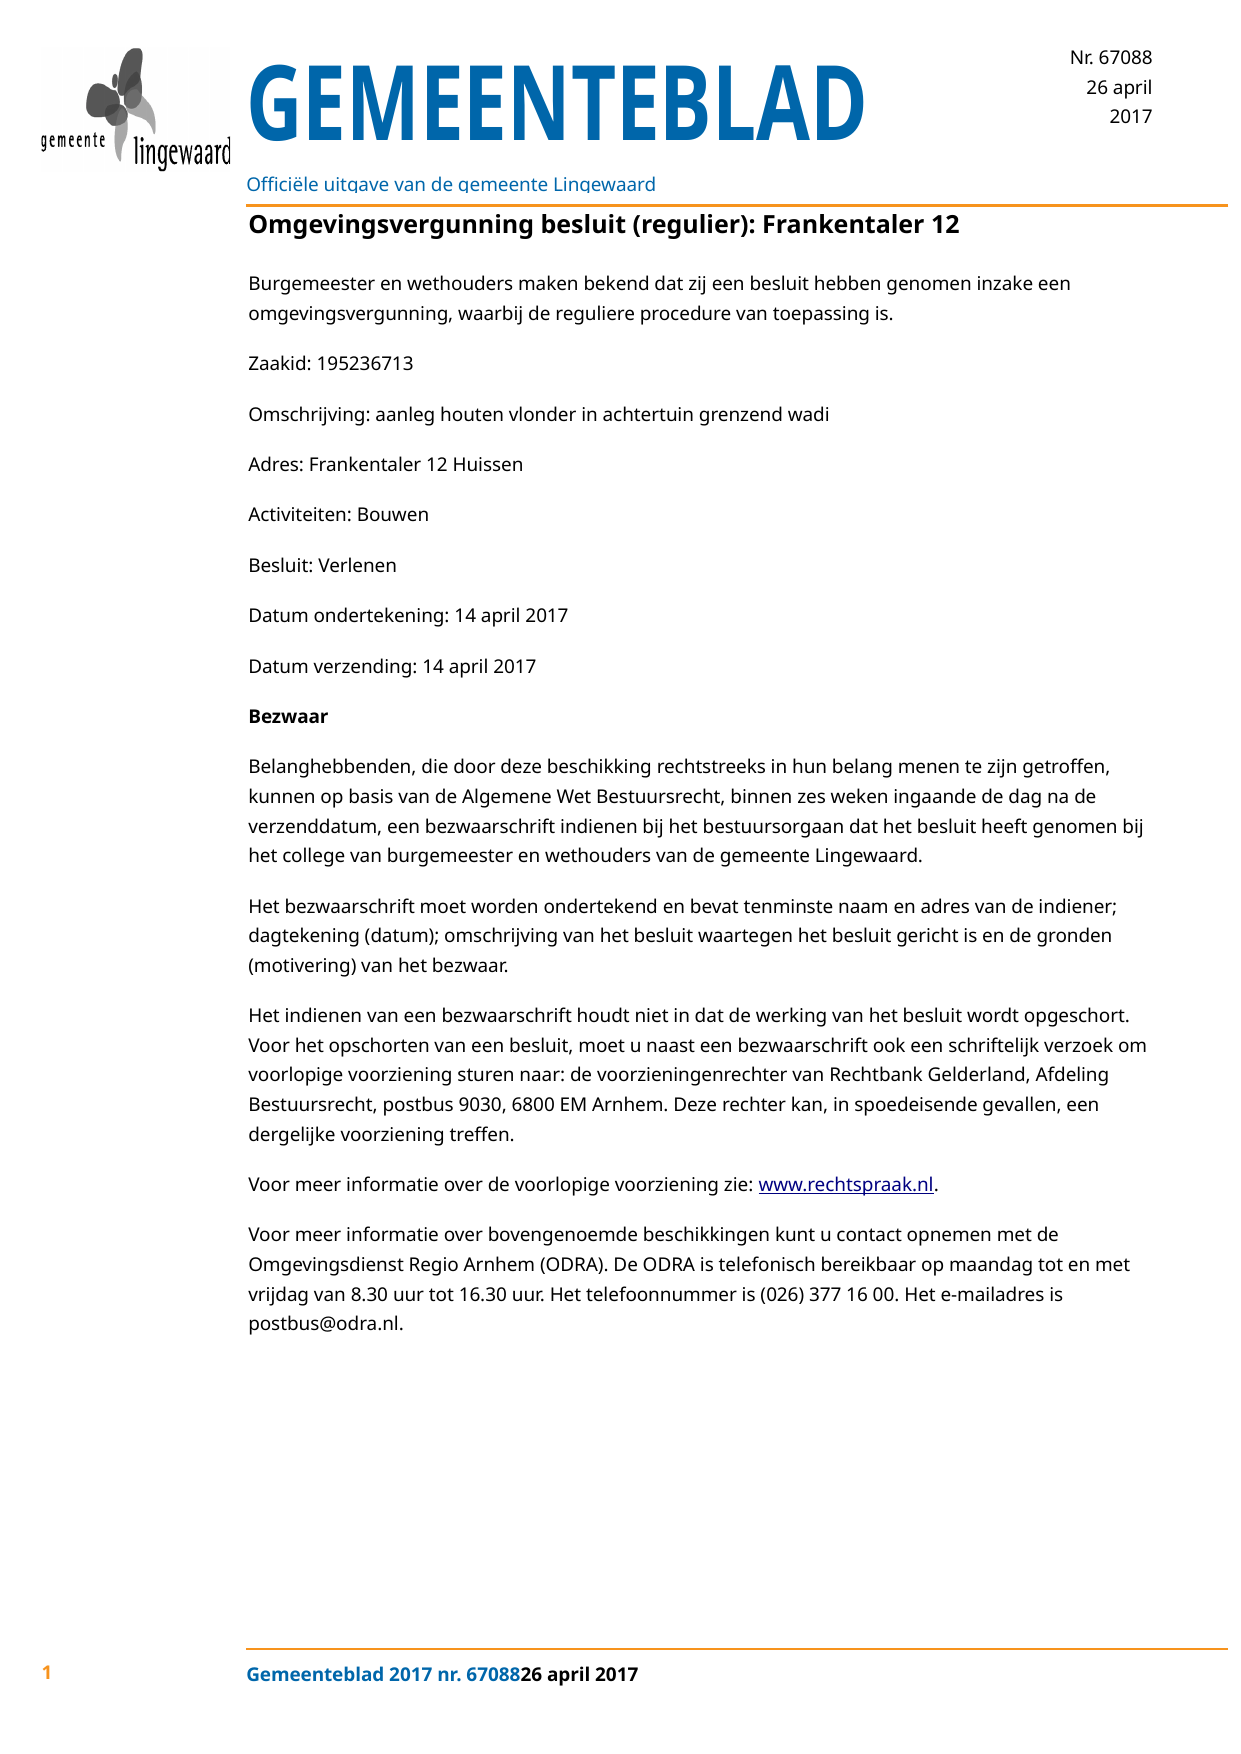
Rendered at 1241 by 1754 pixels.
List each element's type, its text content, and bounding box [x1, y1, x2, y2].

text Datum ondertekening: 14 april 2017 [248, 602, 1152, 628]
text Omschrijving: aanleg houten vlonder in achtertuin grenzend wadi [248, 401, 1152, 426]
text Omgevingsvergunning besluit (regulier): Frankentaler 12 [248, 207, 1152, 241]
text Het indienen van een bezwaarschrift houdt niet in dat de werking van het besluit wordt opgeschort. Voor het opschorten van een besluit, moet u naast een bezwaarschrift ook een schriftelijk verzoek om voorlopige voorziening sturen naar: de voorzieningenrechter van Rechtbank Gelderland, Afdeling Bestuursrecht, postbus 9030, 6800 EM Arnhem. Deze rechter kan, in spoedeisende gevallen, een dergelijke voorziening treffen. [248, 1002, 1152, 1146]
text Voor meer informatie over de voorlopige voorziening zie: www.rechtspraak.nl. [248, 1171, 1152, 1197]
text Bezwaar [248, 703, 1152, 729]
text Besluit: Verlenen [248, 552, 1152, 578]
text Burgemeester en wethouders maken bekend dat zij een besluit hebben genomen inzake een omgevingsvergunning, waarbij de reguliere procedure van toepassing is. [248, 270, 1152, 326]
text Voor meer informatie over bovengenoemde beschikkingen kunt u contact opnemen met de Omgevingsdienst Regio Arnhem (ODRA). De ODRA is telefonisch bereikbaar op maandag tot en met vrijdag van 8.30 uur tot 16.30 uur. Het telefoonnummer is (026) 377 16 00. Het e-mailadres is postbus@odra.nl. [248, 1222, 1152, 1336]
text Zaakid: 195236713 [248, 350, 1152, 376]
picture [41, 47, 231, 172]
text Datum verzending: 14 april 2017 [248, 653, 1152, 678]
text Adres: Frankentaler 12 Huissen [248, 451, 1152, 477]
text Activiteiten: Bouwen [248, 502, 1152, 527]
text Belanghebbenden, die door deze beschikking rechtstreeks in hun belang menen te zijn getroffen, kunnen op basis van de Algemene Wet Bestuursrecht, binnen zes weken ingaande de dag na de verzenddatum, een bezwaarschrift indienen bij het bestuursorgaan dat het besluit heeft genomen bij het college van burgemeester en wethouders van de gemeente Lingewaard. [248, 754, 1152, 868]
text Het bezwaarschrift moet worden ondertekend en bevat tenminste naam en adres van de indiener; dagtekening (datum); omschrijving van het besluit waartegen het besluit gericht is en de gronden (motivering) van het bezwaar. [248, 893, 1152, 978]
